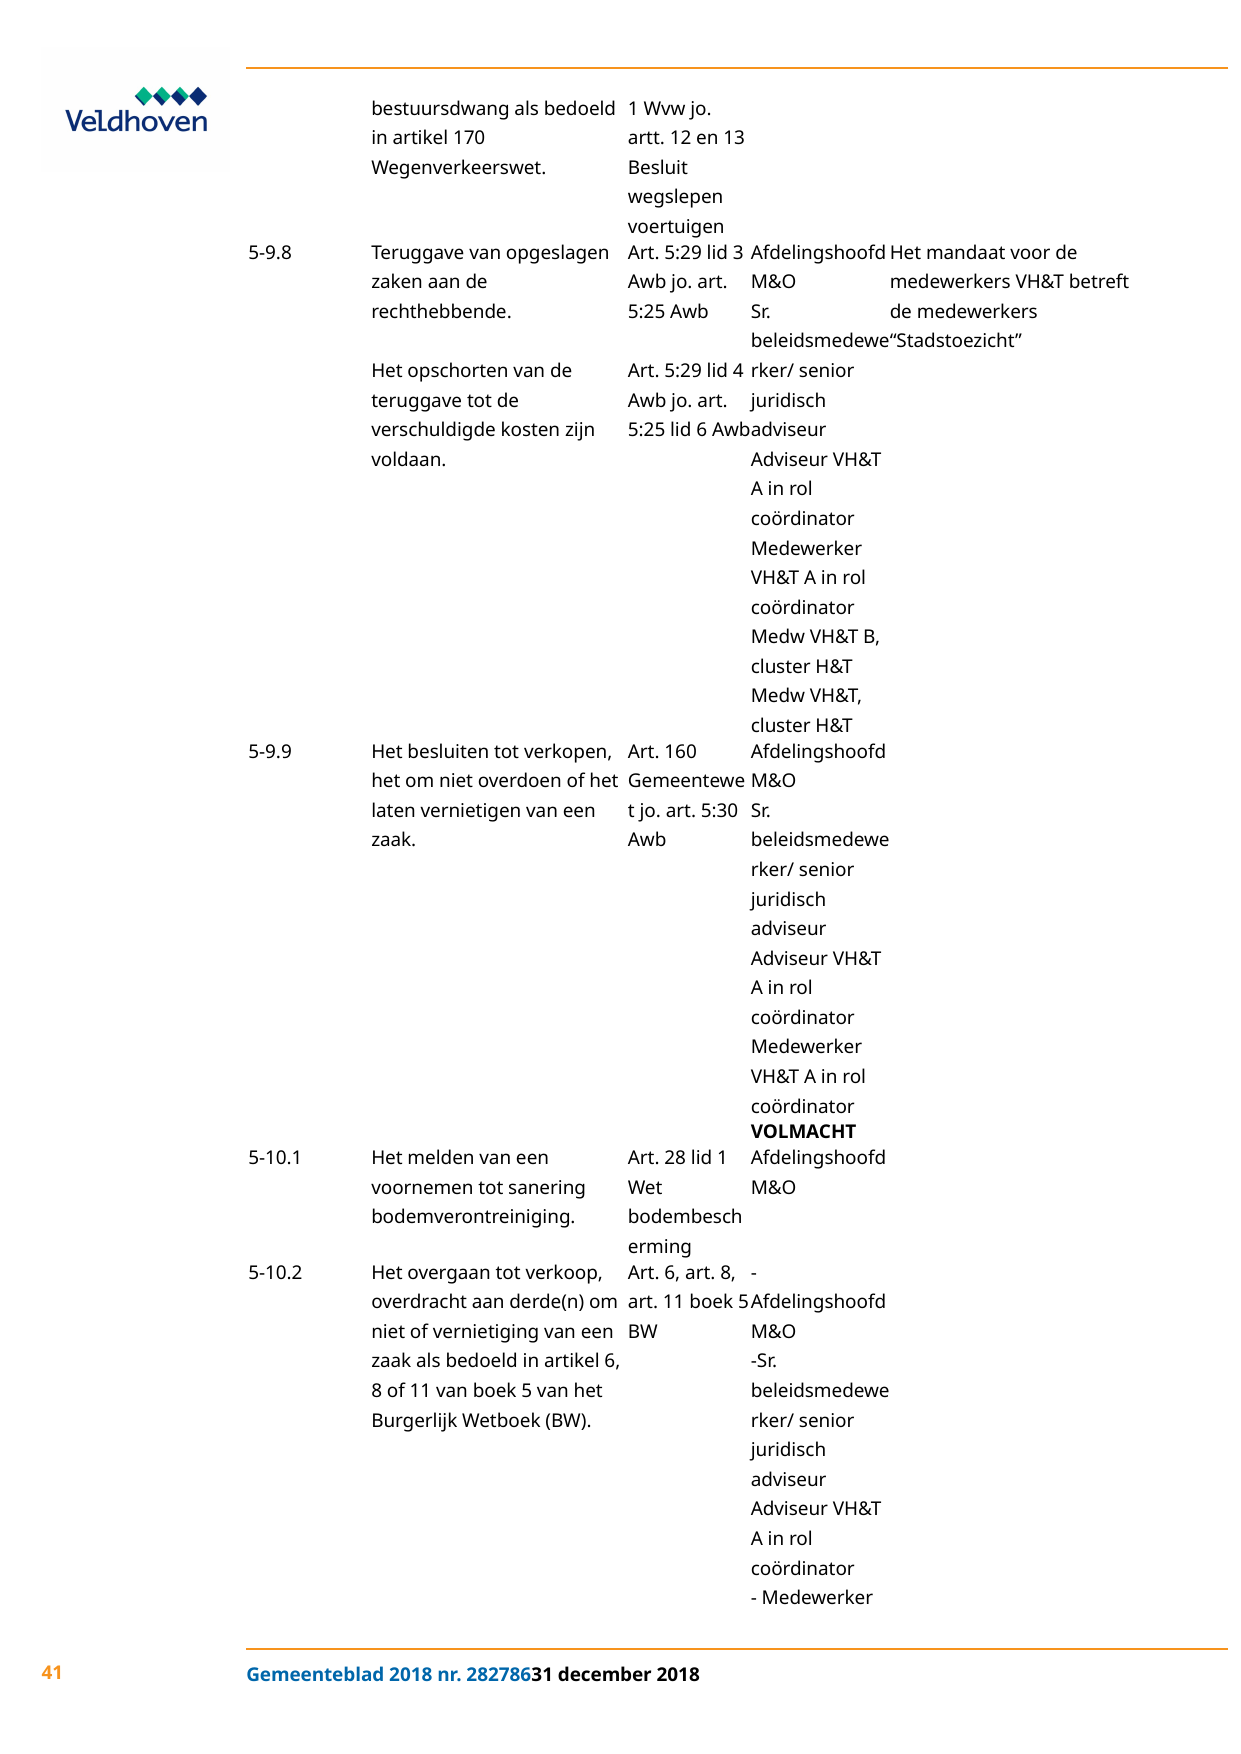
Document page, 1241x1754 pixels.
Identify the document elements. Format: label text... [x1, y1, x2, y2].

table_cell Afdelingshoofd M&O [751, 1144, 889, 1259]
table_cell Teruggave van opgeslagen zaken aan de rechthebbende. Het opschorten van de teruggave tot de verschuldigde kosten zijn voldaan. [371, 239, 628, 738]
table_cell [890, 1144, 1152, 1259]
table_cell [890, 738, 1152, 1119]
table_cell [248, 95, 371, 239]
picture [41, 47, 231, 172]
table_cell [248, 1119, 751, 1144]
table_cell 1 Wvw jo. artt. 12 en 13 Besluit wegslepen voertuigen [628, 95, 751, 239]
table_cell [890, 1259, 1152, 1610]
table_cell Het besluiten tot verkopen, het om niet overdoen of het laten vernietigen van een zaak. [371, 738, 628, 1119]
table_cell Het mandaat voor de medewerkers VH&T betreft de medewerkers “Stadstoezicht” [890, 239, 1152, 738]
table_cell Het melden van een voornemen tot sanering bodemverontreiniging. [371, 1144, 628, 1259]
table_cell Afdelingshoofd M&O Sr. beleidsmedewerker/ senior juridisch adviseur Adviseur VH&T A in rol coördinator Medewerker VH&T A in rol coördinator Medw VH&T B, cluster H&T Medw VH&T, cluster H&T [751, 239, 889, 738]
table_cell 5-10.2 [248, 1259, 371, 1610]
table_cell 5-10.1 [248, 1144, 371, 1259]
table_cell VOLMACHT [751, 1119, 889, 1144]
table_cell Art. 28 lid 1 Wet bodembescherming [628, 1144, 751, 1259]
table_cell [751, 95, 889, 239]
table_cell [890, 95, 1152, 239]
table_cell Afdelingshoofd M&O Sr. beleidsmedewerker/ senior juridisch adviseur Adviseur VH&T A in rol coördinator Medewerker VH&T A in rol coördinator [751, 738, 889, 1119]
table_cell Art. 160 Gemeentewet jo. art. 5:30 Awb [628, 738, 751, 1119]
table_cell 5-9.8 [248, 239, 371, 738]
table_cell -Afdelingshoofd M&O -Sr. beleidsmedewerker/ senior juridisch adviseur Adviseur VH&T A in rol coördinator - Medewerker [751, 1259, 889, 1610]
table_cell Het overgaan tot verkoop, overdracht aan derde(n) om niet of vernietiging van een zaak als bedoeld in artikel 6, 8 of 11 van boek 5 van het Burgerlijk Wetboek (BW). [371, 1259, 628, 1610]
table_cell [890, 1119, 1152, 1144]
table_cell Art. 6, art. 8, art. 11 boek 5 BW [628, 1259, 751, 1610]
table_cell 5-9.9 [248, 738, 371, 1119]
table_cell bestuursdwang als bedoeld in artikel 170 Wegenverkeerswet. [371, 95, 628, 239]
table_cell Art. 5:29 lid 3 Awb jo. art. 5:25 Awb Art. 5:29 lid 4 Awb jo. art. 5:25 lid 6 Awb [628, 239, 751, 738]
